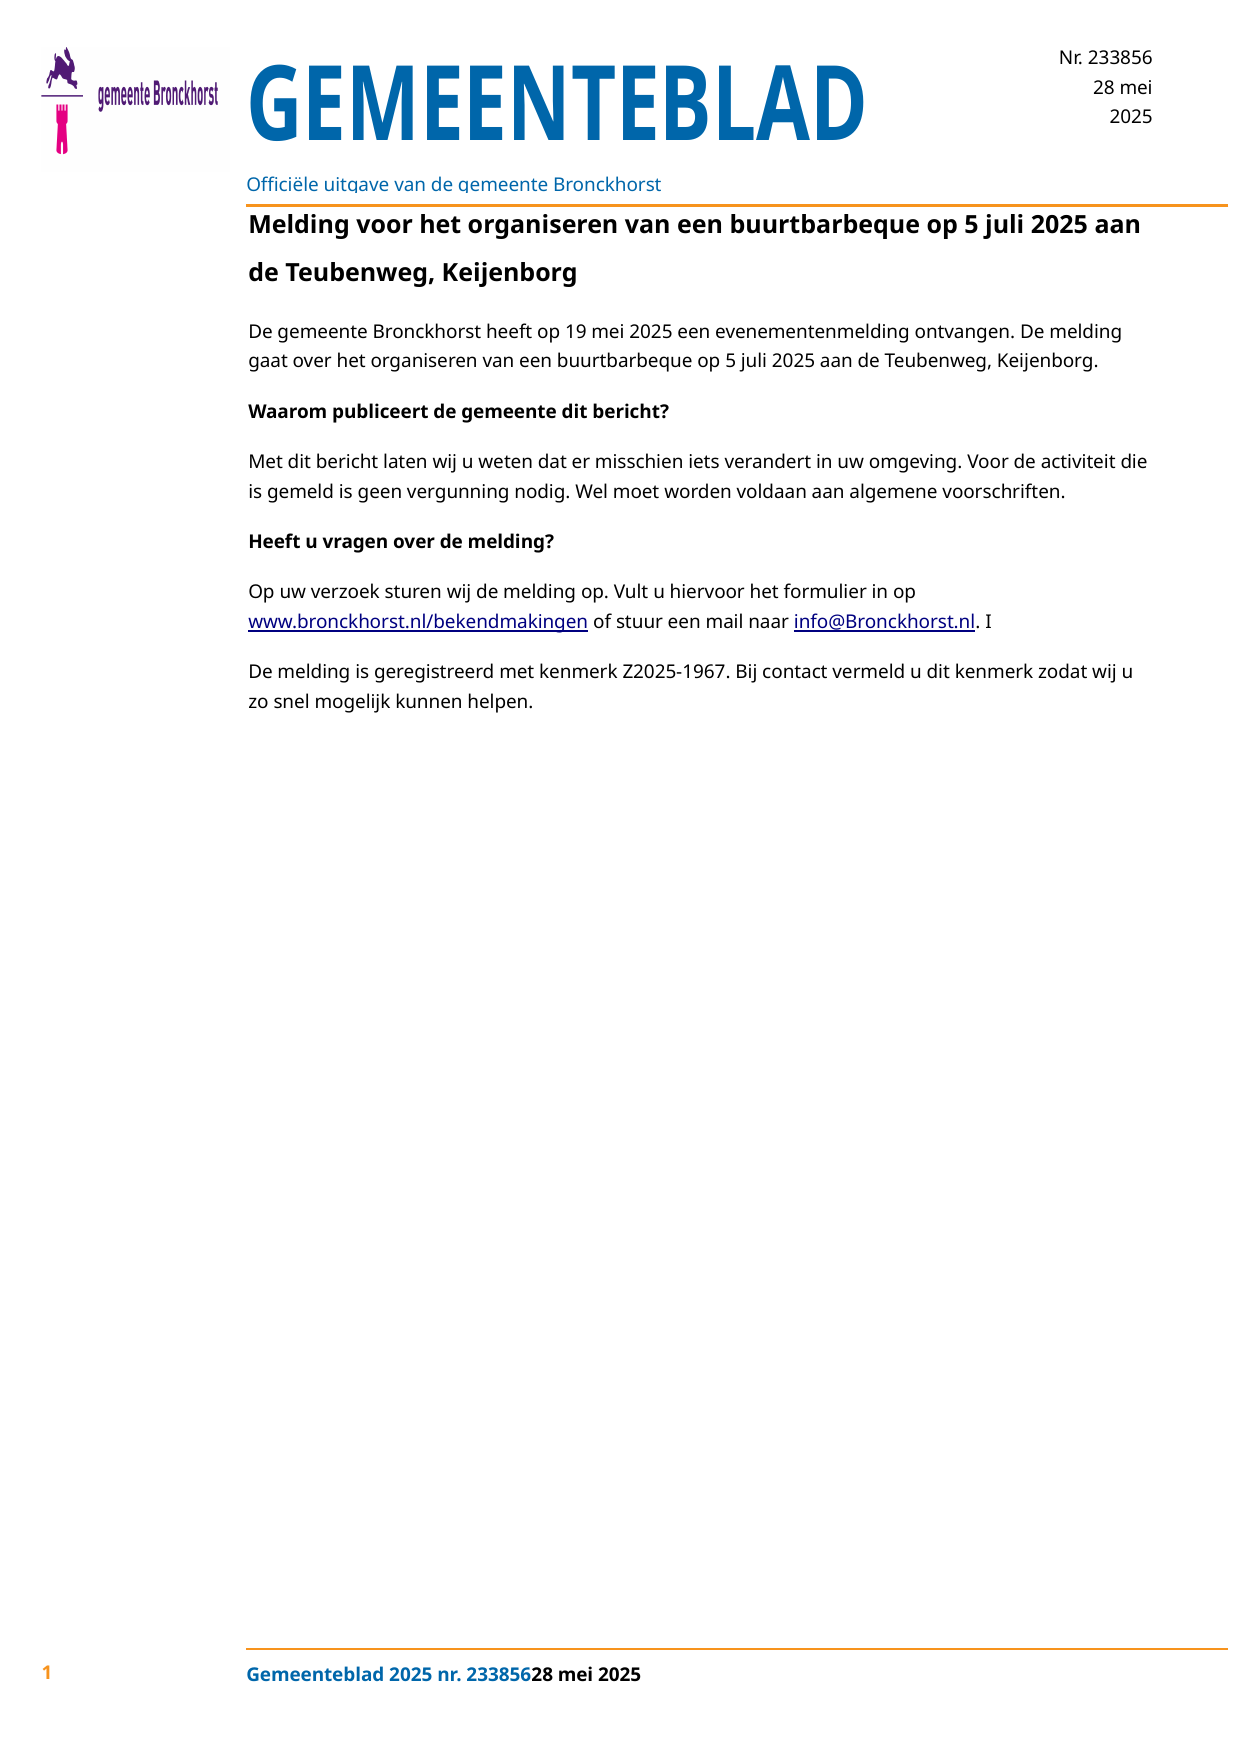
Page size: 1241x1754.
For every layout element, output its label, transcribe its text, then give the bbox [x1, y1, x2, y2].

picture [41, 47, 231, 172]
text De melding is geregistreerd met kenmerk Z2025-1967. Bij contact vermeld u dit kenmerk zodat wij u zo snel mogelijk kunnen helpen. [248, 659, 1152, 714]
text Met dit bericht laten wij u weten dat er misschien iets verandert in uw omgeving. Voor de activiteit die is gemeld is geen vergunning nodig. Wel moet worden voldaan aan algemene voorschriften. [248, 448, 1152, 504]
text Op uw verzoek sturen wij de melding op. Vult u hiervoor het formulier in op www.bronckhorst.nl/bekendmakingen of stuur een mail naar info@Bronckhorst.nl. I [248, 579, 1152, 634]
text De gemeente Bronckhorst heeft op 19 mei 2025 een evenementenmelding ontvangen. De melding gaat over het organiseren van een buurtbarbeque op 5 juli 2025 aan de Teubenweg, Keijenborg. [248, 318, 1152, 373]
text Heeft u vragen over de melding? [248, 528, 1152, 554]
text Melding voor het organiseren van een buurtbarbeque op 5 juli 2025 aan de Teubenweg, Keijenborg [248, 207, 1152, 288]
text Waarom publiceert de gemeente dit bericht? [248, 398, 1152, 424]
